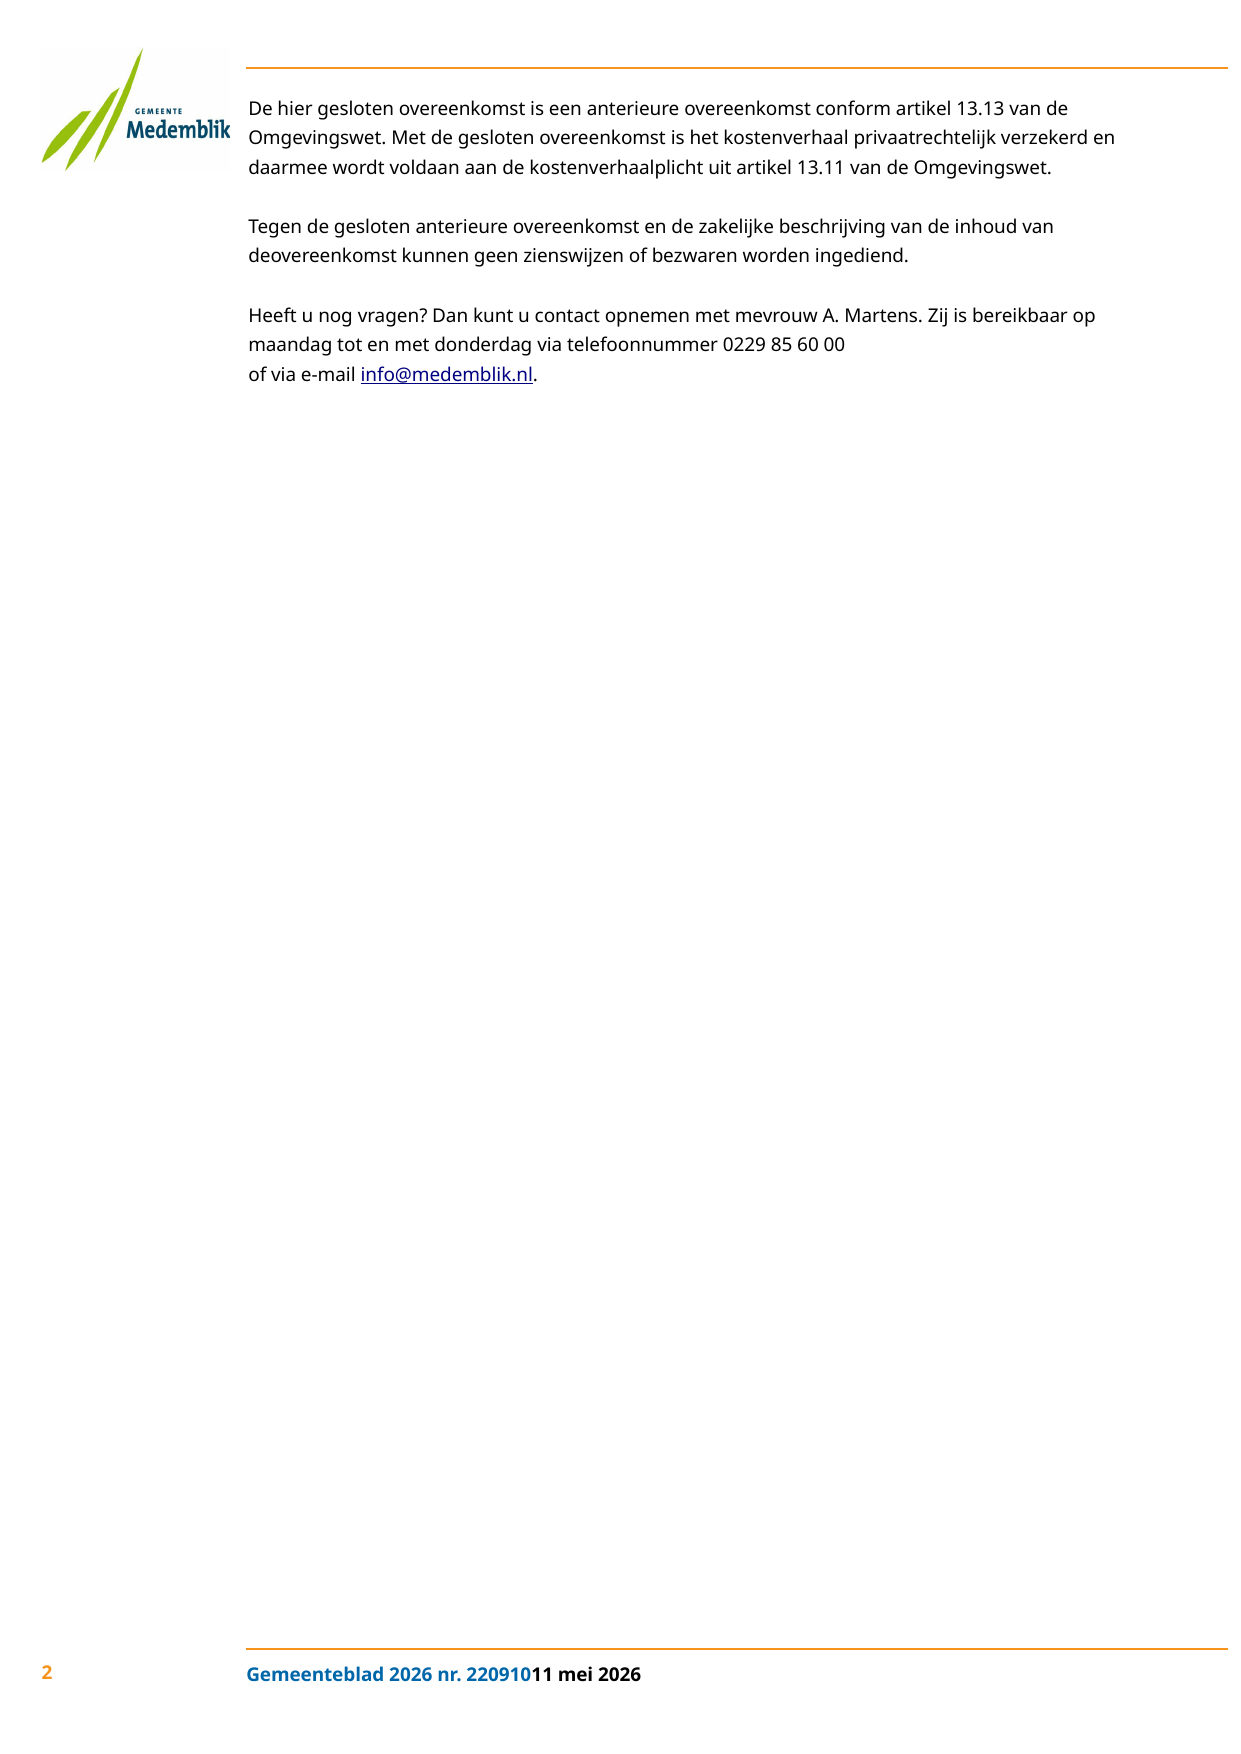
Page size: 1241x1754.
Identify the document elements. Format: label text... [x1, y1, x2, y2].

text of via e-mail info@medemblik.nl. [248, 361, 1152, 387]
picture [41, 47, 231, 172]
text Heeft u nog vragen? Dan kunt u contact opnemen met mevrouw A. Martens. Zij is bereikbaar op maandag tot en met donderdag via telefoonnummer 0229 85 60 00 [248, 302, 1152, 357]
text Tegen de gesloten anterieure overeenkomst en de zakelijke beschrijving van de inhoud van deovereenkomst kunnen geen zienswijzen of bezwaren worden ingediend. [248, 213, 1152, 268]
text De hier gesloten overeenkomst is een anterieure overeenkomst conform artikel 13.13 van de Omgevingswet. Met de gesloten overeenkomst is het kostenverhaal privaatrechtelijk verzekerd en daarmee wordt voldaan aan de kostenverhaalplicht uit artikel 13.11 van de Omgevingswet. [248, 95, 1152, 180]
